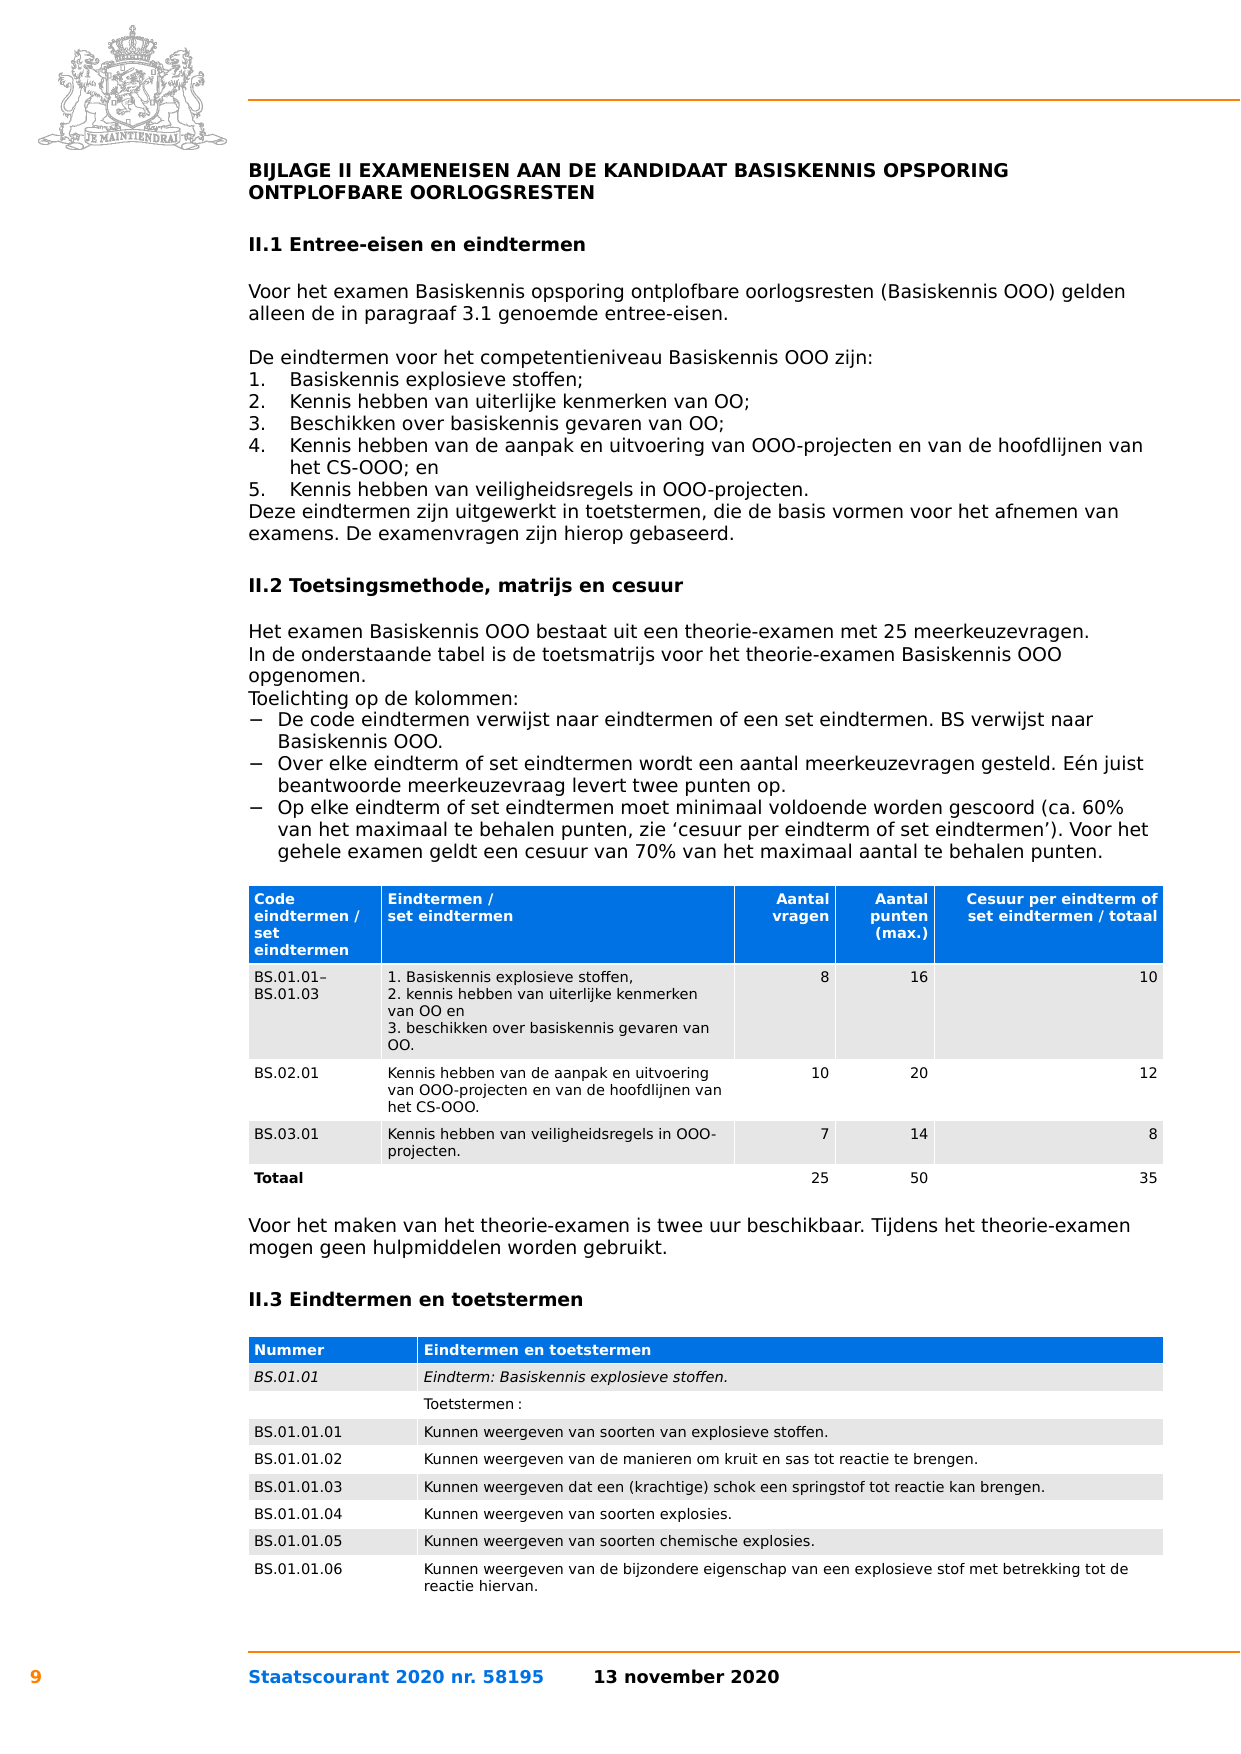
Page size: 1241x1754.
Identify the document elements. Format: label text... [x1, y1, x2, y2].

table_header Aantal punten (max.) [836, 886, 934, 963]
table_cell 8 [735, 965, 835, 1059]
table_cell 8 [935, 1121, 1163, 1164]
subtitle II.3 Eindtermen en toetstermen [248, 1289, 1163, 1311]
text De eindtermen voor het competentieniveau Basiskennis OOO zijn: [248, 347, 1163, 369]
table_header Eindtermen / set eindtermen [382, 886, 734, 963]
table_cell Kunnen weergeven van soorten chemische explosies. [418, 1529, 1163, 1555]
text 4. Kennis hebben van de aanpak en uitvoering van OOO-projecten en van de hoofdlijnen van het CS-OOO; en [248, 434, 1163, 478]
subtitle II.1 Entree-eisen en eindtermen [248, 234, 1163, 256]
table_cell BS.02.01 [249, 1060, 381, 1120]
table_cell Kennis hebben van de aanpak en uitvoering van OOO-projecten en van de hoofdlijnen van het CS-OOO. [382, 1060, 734, 1120]
text Deze eindtermen zijn uitgewerkt in toetstermen, die de basis vormen voor het afnemen van examens. De examenvragen zijn hierop gebaseerd. [248, 501, 1163, 544]
text Voor het maken van het theorie-examen is twee uur beschikbaar. Tijdens het theorie-examen mogen geen hulpmiddelen worden gebruikt. [248, 1215, 1163, 1259]
table_cell 20 [836, 1060, 934, 1120]
table_cell Kunnen weergeven van soorten explosies. [418, 1501, 1163, 1527]
table_cell [249, 1392, 417, 1418]
table_cell BS.01.01.02 [249, 1446, 417, 1473]
table_cell 50 [836, 1166, 934, 1192]
text Toelichting op de kolommen: [248, 687, 1163, 709]
subtitle II.2 Toetsingsmethode, matrijs en cesuur [248, 574, 1163, 596]
table_cell 25 [735, 1166, 835, 1192]
subtitle BIJLAGE II EXAMENEISEN AAN DE KANDIDAAT BASISKENNIS OPSPORING ONTPLOFBARE OORLOGSRESTEN [248, 160, 1163, 204]
table_cell 12 [935, 1060, 1163, 1120]
table_cell BS.01.01.06 [249, 1556, 417, 1599]
table_cell BS.01.01.03 [249, 1474, 417, 1500]
text Het examen Basiskennis OOO bestaat uit een theorie-examen met 25 meerkeuzevragen. [248, 621, 1163, 643]
table_header Eindtermen en toetstermen [418, 1337, 1163, 1363]
table_cell 10 [935, 965, 1163, 1059]
table_cell BS.01.01.04 [249, 1501, 417, 1527]
text 1. Basiskennis explosieve stoffen; [248, 369, 1163, 391]
table_cell Kennis hebben van veiligheidsregels in OOO-projecten. [382, 1121, 734, 1164]
table_cell Kunnen weergeven dat een (krachtige) schok een springstof tot reactie kan brengen. [418, 1474, 1163, 1500]
table_cell Kunnen weergeven van de bijzondere eigenschap van een explosieve stof met betrekking tot de reactie hiervan. [418, 1556, 1163, 1599]
table_cell BS.03.01 [249, 1121, 381, 1164]
table_cell 16 [836, 965, 934, 1059]
table_cell 1. Basiskennis explosieve stoffen, 2. kennis hebben van uiterlijke kenmerken van OO en 3. beschikken over basiskennis gevaren van OO. [382, 965, 734, 1059]
table_cell BS.01.01 [249, 1364, 417, 1391]
table_cell Totaal [249, 1166, 734, 1192]
table_header Code eindtermen / set eindtermen [249, 886, 381, 963]
table_cell Eindterm: Basiskennis explosieve stoffen. [418, 1364, 1163, 1391]
text 2. Kennis hebben van uiterlijke kenmerken van OO; [248, 391, 1163, 413]
table_cell 35 [935, 1166, 1163, 1192]
picture [38, 25, 227, 150]
table_cell Toetstermen: [418, 1392, 1163, 1418]
text − Op elke eindterm of set eindtermen moet minimaal voldoende worden gescoord (ca. 60% van het maximaal te behalen punten, zie ‘cesuur per eindterm of set eindtermen’). Voor het gehele examen geldt een cesuur van 70% van het maximaal aantal te behalen punten. [248, 797, 1163, 863]
table_cell 14 [836, 1121, 934, 1164]
text − De code eindtermen verwijst naar eindtermen of een set eindtermen. BS verwijst naar Basiskennis OOO. [248, 709, 1163, 753]
table_cell 10 [735, 1060, 835, 1120]
table_cell BS.01.01–BS.01.03 [249, 965, 381, 1059]
table_cell BS.01.01.05 [249, 1529, 417, 1555]
table_header Nummer [249, 1337, 417, 1363]
table_cell 7 [735, 1121, 835, 1164]
table_cell BS.01.01.01 [249, 1419, 417, 1445]
table_cell Kunnen weergeven van de manieren om kruit en sas tot reactie te brengen. [418, 1446, 1163, 1473]
text Voor het examen Basiskennis opsporing ontplofbare oorlogsresten (Basiskennis OOO) gelden alleen de in paragraaf 3.1 genoemde entree-eisen. [248, 281, 1163, 325]
text In de onderstaande tabel is de toetsmatrijs voor het theorie-examen Basiskennis OOO opgenomen. [248, 643, 1163, 687]
text 3. Beschikken over basiskennis gevaren van OO; [248, 413, 1163, 434]
table_cell Kunnen weergeven van soorten van explosieve stoffen. [418, 1419, 1163, 1445]
text 5. Kennis hebben van veiligheidsregels in OOO-projecten. [248, 478, 1163, 501]
table_header Cesuur per eindterm of set eindtermen / totaal [935, 886, 1163, 963]
text − Over elke eindterm of set eindtermen wordt een aantal meerkeuzevragen gesteld. Eén juist beantwoorde meerkeuzevraag levert twee punten op. [248, 753, 1163, 797]
table_header Aantal vragen [735, 886, 835, 963]
